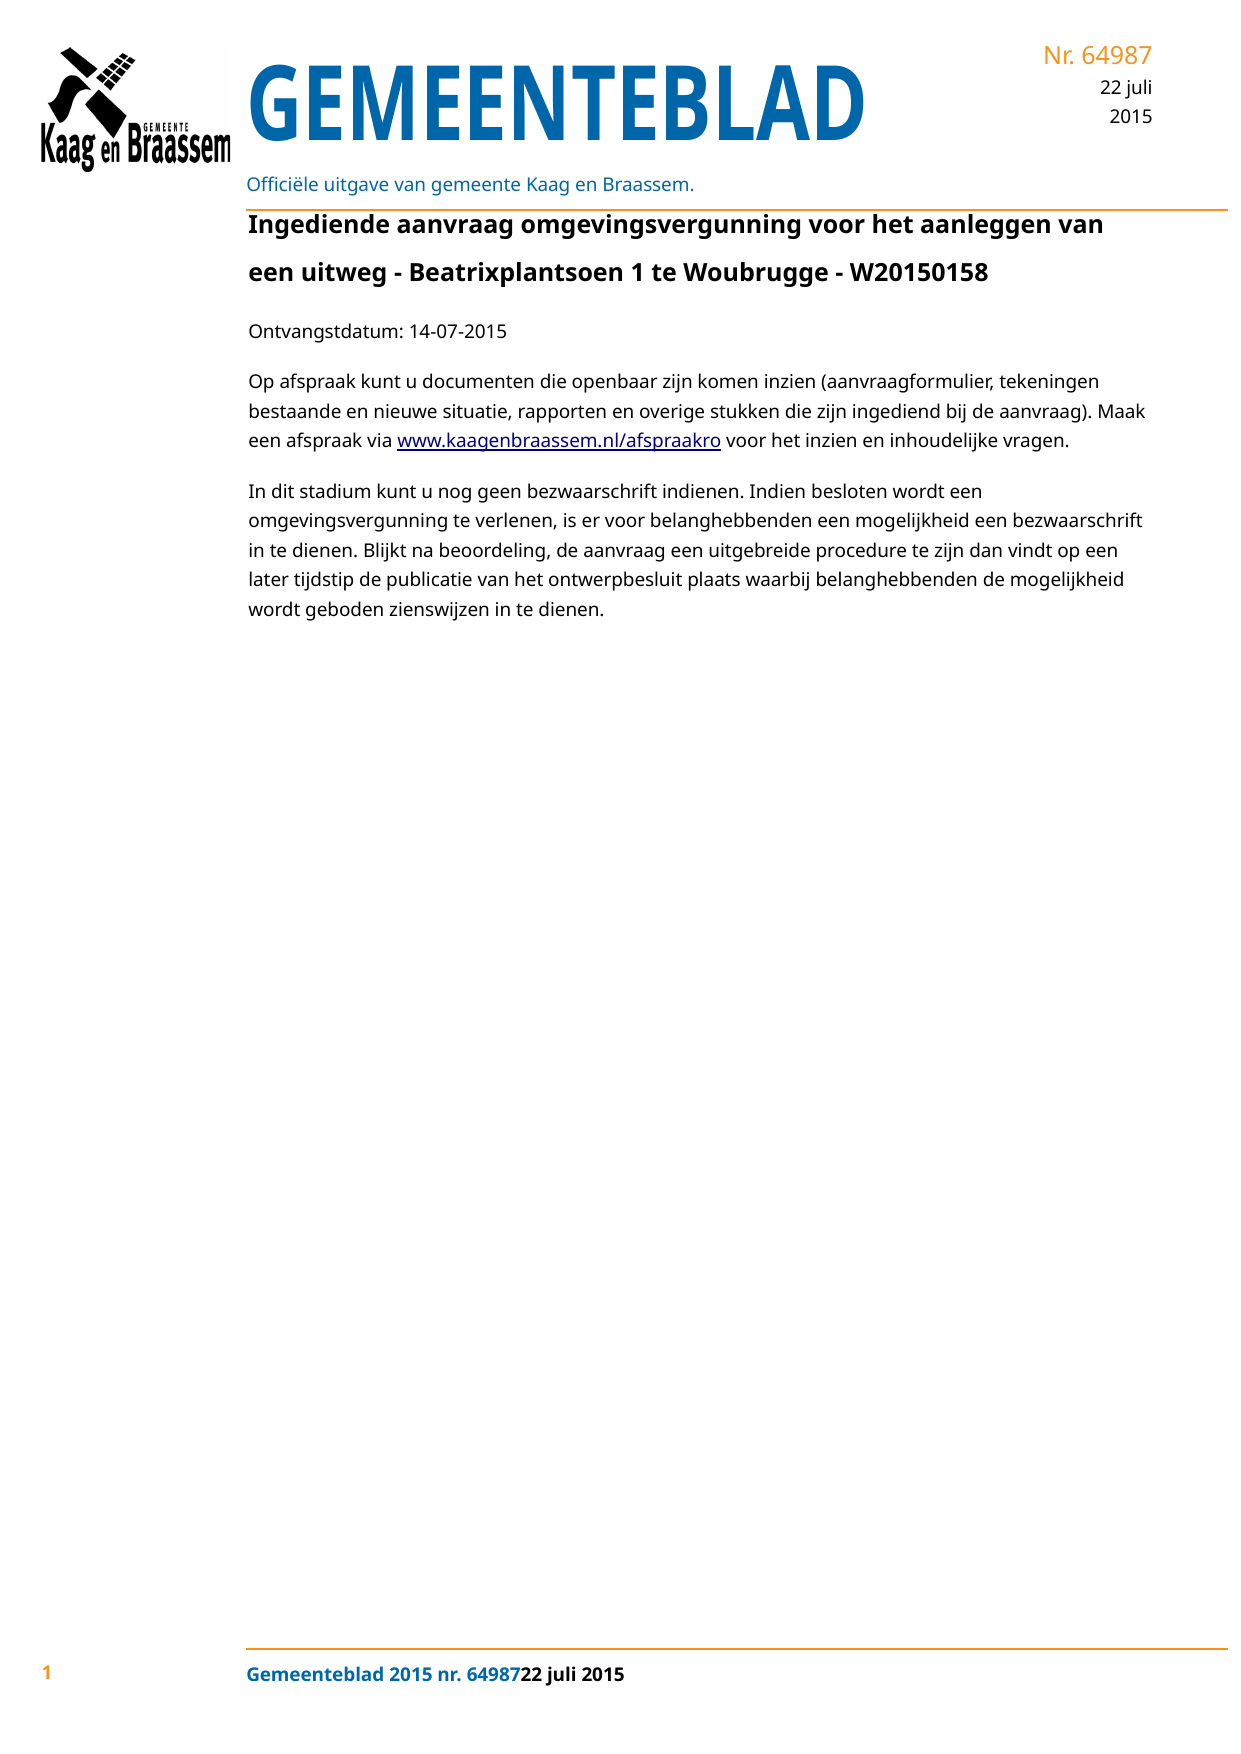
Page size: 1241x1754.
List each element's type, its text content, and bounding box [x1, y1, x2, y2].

text Op afspraak kunt u documenten die openbaar zijn komen inzien (aanvraagformulier, tekeningen bestaande en nieuwe situatie, rapporten en overige stukken die zijn ingediend bij de aanvraag). Maak een afspraak via www.kaagenbraassem.nl/afspraakro voor het inzien en inhoudelijke vragen. [248, 368, 1152, 453]
text In dit stadium kunt u nog geen bezwaarschrift indienen. Indien besloten wordt een omgevingsvergunning te verlenen, is er voor belanghebbenden een mogelijkheid een bezwaarschrift in te dienen. Blijkt na beoordeling, de aanvraag een uitgebreide procedure te zijn dan vindt op een later tijdstip de publicatie van het ontwerpbesluit plaats waarbij belanghebbenden de mogelijkheid wordt geboden zienswijzen in te dienen. [248, 478, 1152, 622]
text Ontvangstdatum: 14-07-2015 [248, 318, 1152, 344]
picture [41, 47, 231, 172]
text Ingediende aanvraag omgevingsvergunning voor het aanleggen van een uitweg - Beatrixplantsoen 1 te Woubrugge - W20150158 [248, 211, 1152, 288]
